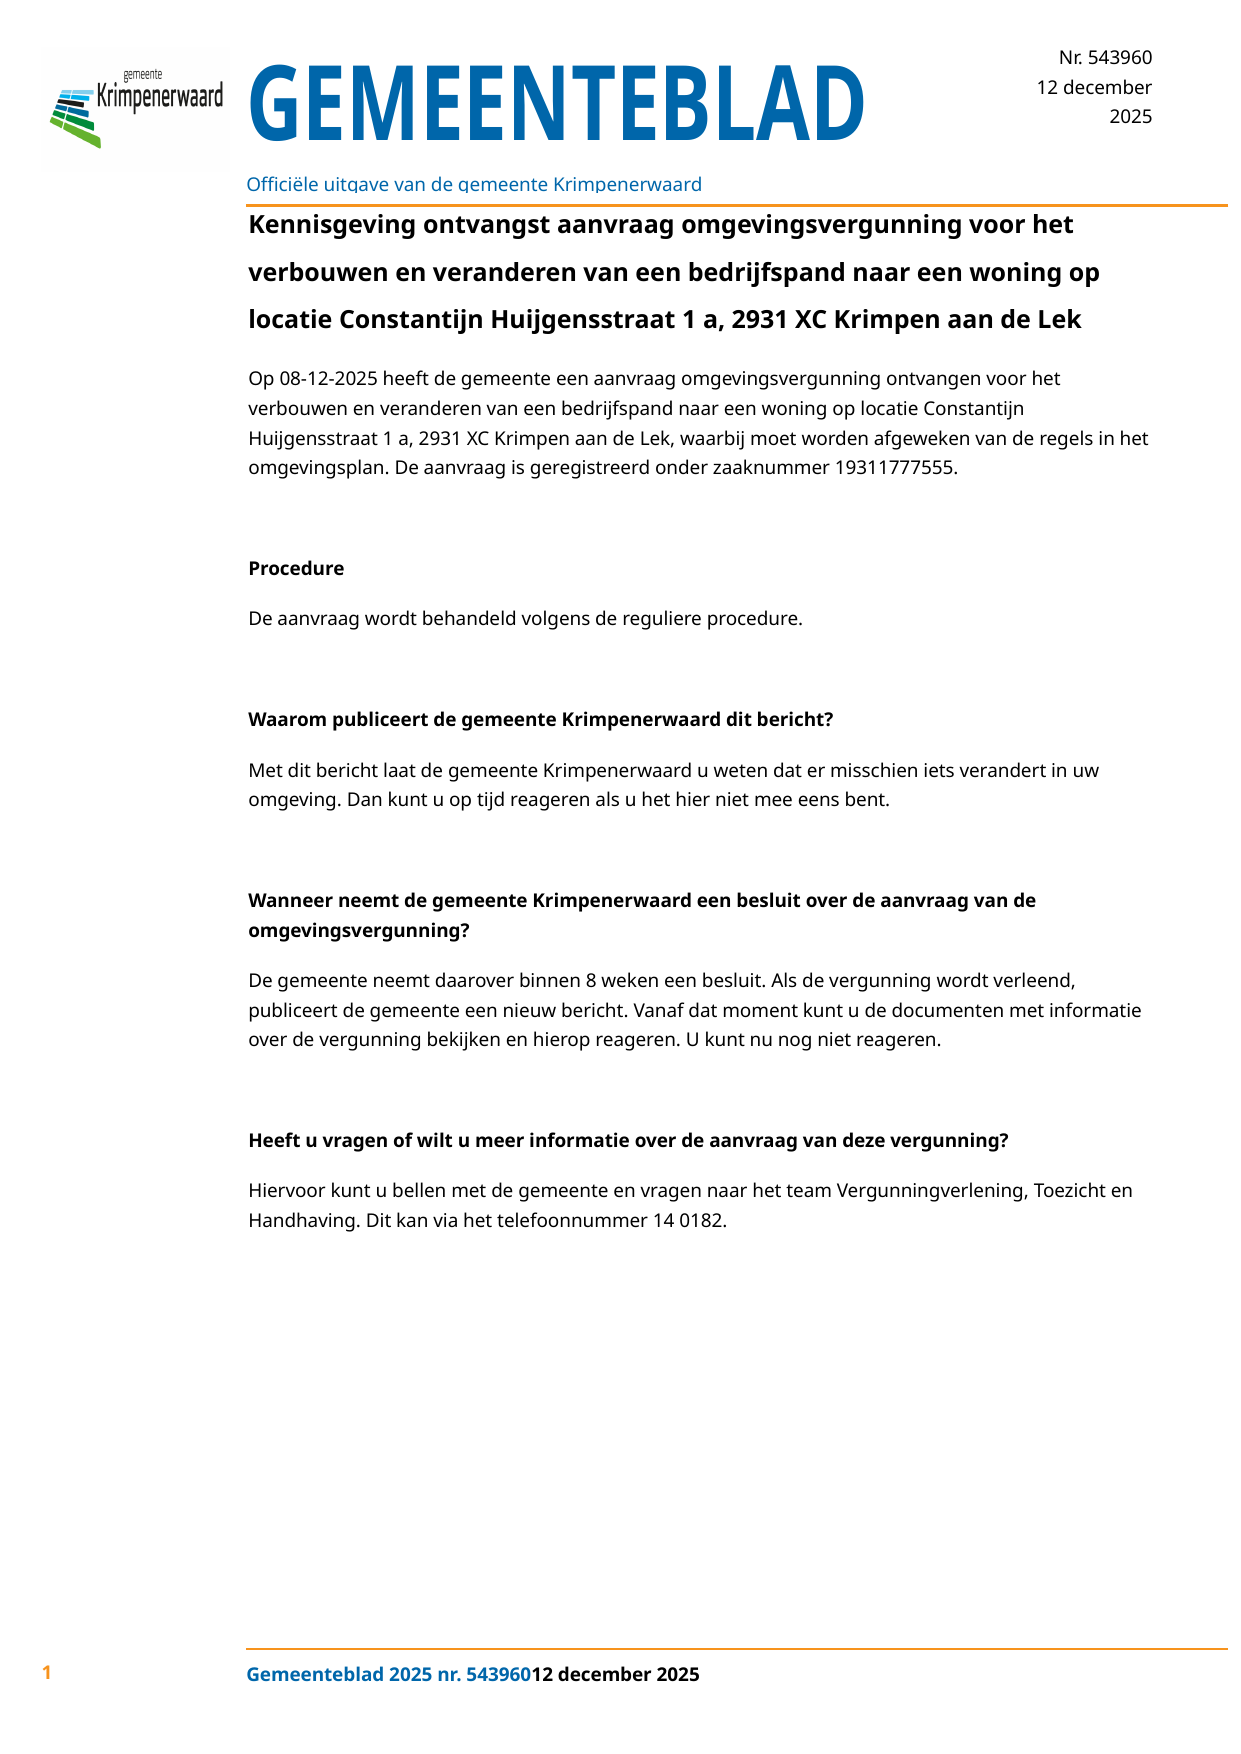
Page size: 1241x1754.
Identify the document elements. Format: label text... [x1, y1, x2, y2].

text Wanneer neemt de gemeente Krimpenerwaard een besluit over de aanvraag van de omgevingsvergunning? [248, 887, 1152, 942]
text Hiervoor kunt u bellen met de gemeente en vragen naar het team Vergunningverlening, Toezicht en Handhaving. Dit kan via het telefoonnummer 14 0182. [248, 1178, 1152, 1233]
picture [41, 47, 231, 172]
text Met dit bericht laat de gemeente Krimpenerwaard u weten dat er misschien iets verandert in uw omgeving. Dan kunt u op tijd reageren als u het hier niet mee eens bent. [248, 757, 1152, 812]
text De gemeente neemt daarover binnen 8 weken een besluit. Als de vergunning wordt verleend, publiceert de gemeente een nieuw bericht. Vanaf dat moment kunt u de documenten met informatie over de vergunning bekijken en hierop reageren. U kunt nu nog niet reageren. [248, 967, 1152, 1052]
text Op 08-12-2025 heeft de gemeente een aanvraag omgevingsvergunning ontvangen voor het verbouwen en veranderen van een bedrijfspand naar een woning op locatie Constantijn Huijgensstraat 1 a, 2931 XC Krimpen aan de Lek, waarbij moet worden afgeweken van de regels in het omgevingsplan. De aanvraag is geregistreerd onder zaaknummer 19311777555. [248, 366, 1152, 480]
text De aanvraag wordt behandeld volgens de reguliere procedure. [248, 606, 1152, 631]
text Waarom publiceert de gemeente Krimpenerwaard dit bericht? [248, 706, 1152, 732]
text Heeft u vragen of wilt u meer informatie over de aanvraag van deze vergunning? [248, 1127, 1152, 1153]
text Kennisgeving ontvangst aanvraag omgevingsvergunning voor het verbouwen en veranderen van een bedrijfspand naar een woning op locatie Constantijn Huijgensstraat 1 a, 2931 XC Krimpen aan de Lek [248, 207, 1152, 336]
text Procedure [248, 555, 1152, 581]
